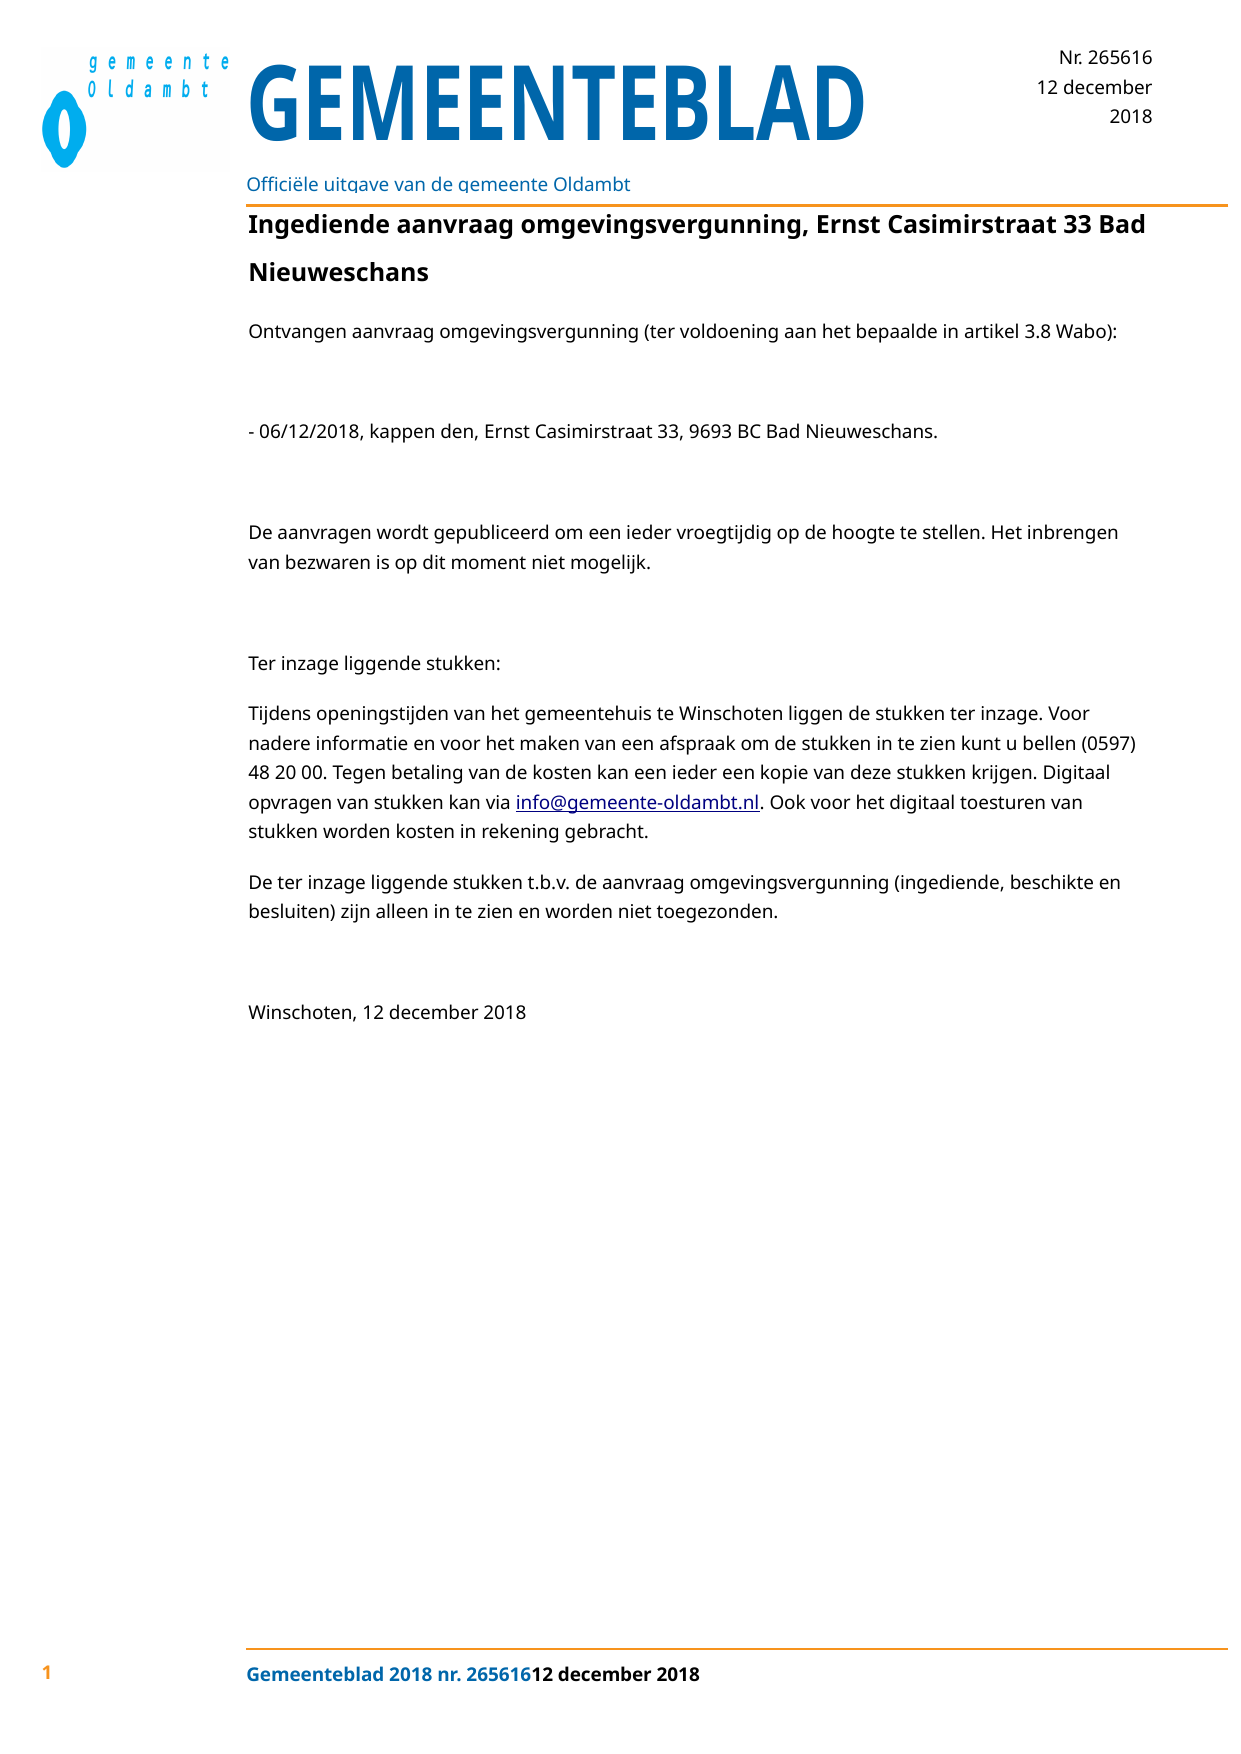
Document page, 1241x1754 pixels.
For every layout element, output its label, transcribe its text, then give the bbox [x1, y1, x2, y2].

text De aanvragen wordt gepubliceerd om een ieder vroegtijdig op de hoogte te stellen. Het inbrengen van bezwaren is op dit moment niet mogelijk. [248, 519, 1152, 575]
picture [41, 47, 231, 172]
text Winschoten, 12 december 2018 [248, 999, 1152, 1025]
text Ontvangen aanvraag omgevingsvergunning (ter voldoening aan het bepaalde in artikel 3.8 Wabo): [248, 318, 1152, 344]
text De ter inzage liggende stukken t.b.v. de aanvraag omgevingsvergunning (ingediende, beschikte en besluiten) zijn alleen in te zien en worden niet toegezonden. [248, 869, 1152, 924]
text Ingediende aanvraag omgevingsvergunning, Ernst Casimirstraat 33 Bad Nieuweschans [248, 207, 1152, 288]
text - 06/12/2018, kappen den, Ernst Casimirstraat 33, 9693 BC Bad Nieuweschans. [248, 419, 1152, 444]
text Tijdens openingstijden van het gemeentehuis te Winschoten liggen de stukken ter inzage. Voor nadere informatie en voor het maken van een afspraak om de stukken in te zien kunt u bellen (0597) 48 20 00. Tegen betaling van de kosten kan een ieder een kopie van deze stukken krijgen. Digitaal opvragen van stukken kan via info@gemeente-oldambt.nl. Ook voor het digitaal toesturen van stukken worden kosten in rekening gebracht. [248, 700, 1152, 844]
text Ter inzage liggende stukken: [248, 650, 1152, 676]
